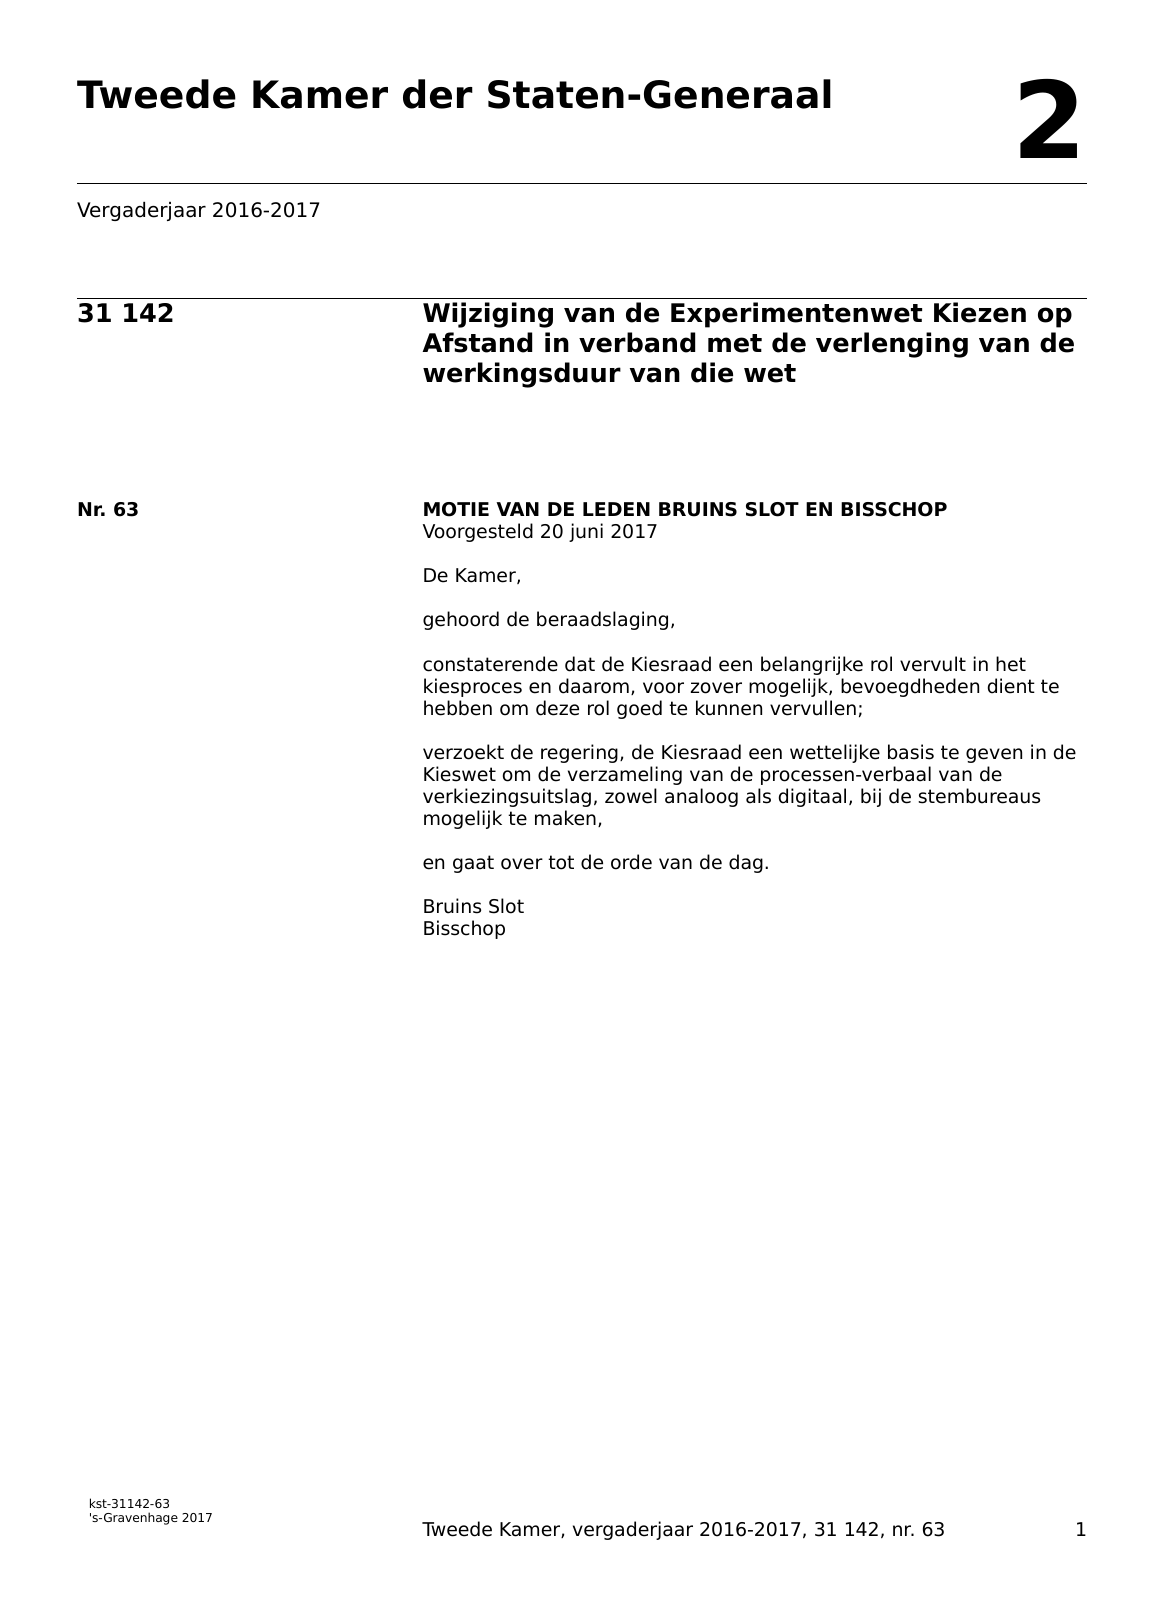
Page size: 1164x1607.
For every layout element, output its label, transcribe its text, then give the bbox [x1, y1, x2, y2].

text Voorgesteld 20 juni 2017 [422, 521, 1087, 543]
subtitle Nr. 63 MOTIE VAN DE LEDEN BRUINS SLOT EN BISSCHOP [77, 499, 1087, 521]
table_cell Vergaderjaar 2016-2017 [77, 184, 1087, 298]
text en gaat over tot de orde van de dag. [422, 852, 1087, 874]
text gehoord de beraadslaging, [422, 609, 1087, 631]
table_header 2 [886, 59, 1087, 183]
subtitle 31 142 Wijziging van de Experimentenwet Kiezen op Afstand in verband met de verlenging van de werkingsduur van die wet [77, 299, 1087, 388]
text constaterende dat de Kiesraad een belangrijke rol vervult in het kiesproces en daarom, voor zover mogelijk, bevoegdheden dient te hebben om deze rol goed te kunnen vervullen; [422, 653, 1087, 719]
text verzoekt de regering, de Kiesraad een wettelijke basis te geven in de Kieswet om de verzameling van de processen-verbaal van de verkiezingsuitslag, zowel analoog als digitaal, bij de stembureaus mogelijk te maken, [422, 742, 1087, 829]
text De Kamer, [422, 565, 1087, 587]
text Bisschop [422, 918, 1087, 940]
text 's-Gravenhage 2017 [88, 1511, 323, 1525]
text Bruins Slot [422, 896, 1087, 918]
text kst-31142-63 [88, 1497, 323, 1511]
table_header Tweede Kamer der Staten-Generaal [77, 59, 886, 183]
